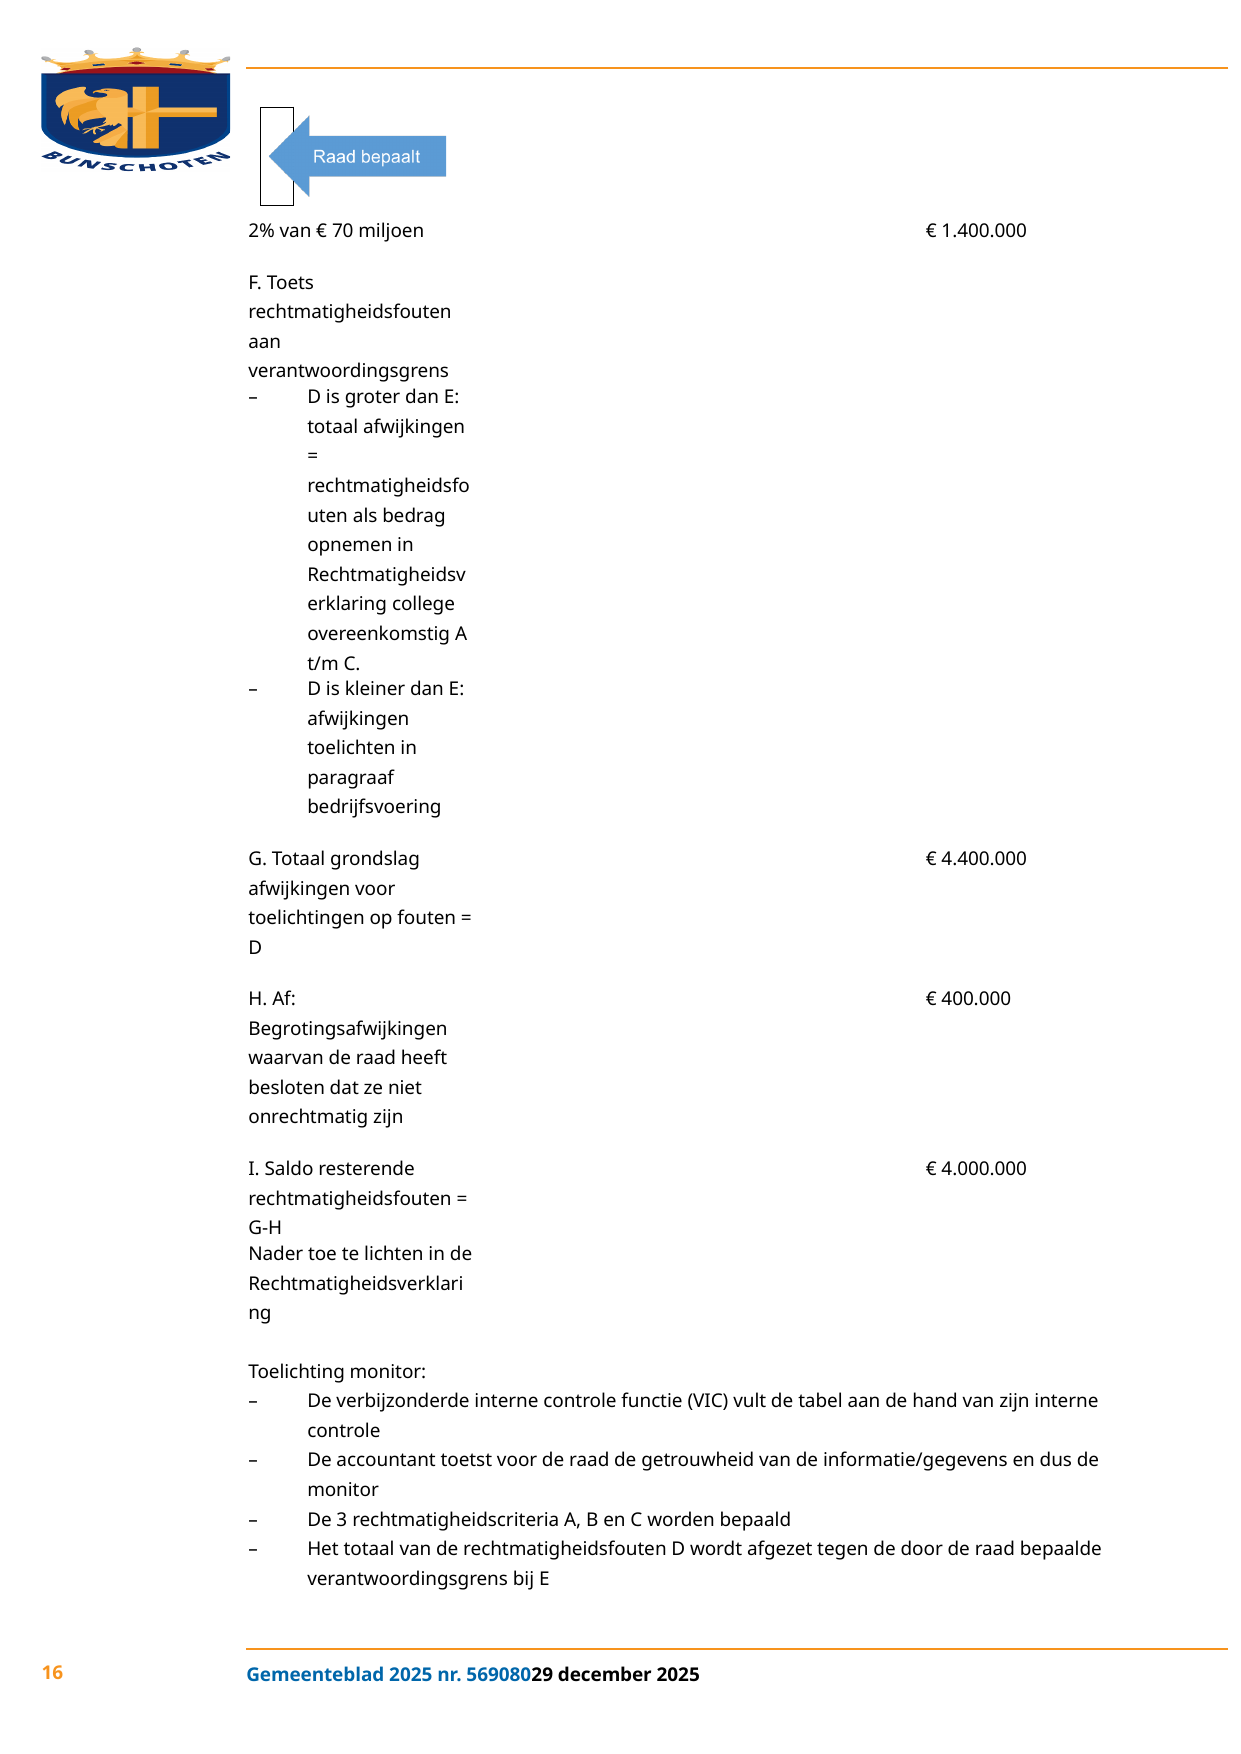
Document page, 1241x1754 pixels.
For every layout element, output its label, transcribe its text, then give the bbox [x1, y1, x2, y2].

picture [268, 115, 447, 197]
table_cell [926, 820, 1152, 845]
table_cell [474, 269, 700, 383]
table_cell [474, 1130, 700, 1155]
table_cell [248, 820, 474, 845]
table_cell [700, 985, 926, 1129]
table_cell Nader toe te lichten in de Rechtmatigheidsverklaring [248, 1240, 474, 1325]
table_cell [700, 675, 926, 819]
table_cell [474, 820, 700, 845]
list De verbijzonderde interne controle functie (VIC) vult de tabel aan de hand van zijn interne controle [248, 1387, 1152, 1443]
table_cell [700, 269, 926, 383]
table_cell [700, 384, 926, 675]
table_cell [926, 269, 1152, 383]
text Toelichting monitor: [248, 1358, 1152, 1383]
table_cell [926, 243, 1152, 269]
table_cell [474, 384, 700, 675]
table_cell [700, 95, 926, 217]
table_cell [700, 845, 926, 960]
table_cell [474, 1155, 700, 1240]
table_cell [926, 675, 1152, 819]
table_cell [700, 820, 926, 845]
picture [41, 47, 231, 172]
table_cell [700, 960, 926, 985]
table_cell [248, 1130, 474, 1155]
table_cell [700, 1155, 926, 1240]
table_cell [926, 1130, 1152, 1155]
table_cell [700, 1240, 926, 1325]
list Het totaal van de rechtmatigheidsfouten D wordt afgezet tegen de door de raad bepaalde verantwoordingsgrens bij E [248, 1535, 1152, 1591]
table_cell [700, 218, 926, 243]
table_cell [474, 675, 700, 819]
table_cell € 400.000 [926, 985, 1152, 1129]
table_cell € 1.400.000 [926, 218, 1152, 243]
list De 3 rechtmatigheidscriteria A, B en C worden bepaald [248, 1506, 1152, 1531]
table_cell [474, 218, 700, 243]
table_cell [926, 384, 1152, 675]
table_cell [926, 1240, 1152, 1325]
table_cell € 4.000.000 [926, 1155, 1152, 1240]
table_cell [248, 243, 474, 269]
table_cell [700, 1130, 926, 1155]
table_cell G. Totaal grondslag afwijkingen voor toelichtingen op fouten = D [248, 845, 474, 960]
table_cell [248, 960, 474, 985]
table_cell [474, 960, 700, 985]
table_cell [474, 243, 700, 269]
table_cell [474, 1240, 700, 1325]
table_cell [926, 960, 1152, 985]
table_cell € 4.400.000 [926, 845, 1152, 960]
table_cell [926, 95, 1152, 217]
table_cell [248, 95, 474, 217]
table_cell F. Toets rechtmatigheidsfouten aan verantwoordingsgrens [248, 269, 474, 383]
table_cell H. Af: Begrotingsafwijkingen waarvan de raad heeft besloten dat ze niet onrechtmatig zijn [248, 985, 474, 1129]
table_cell D is groter dan E: totaal afwijkingen = rechtmatigheidsfouten als bedrag opnemen in Rechtmatigheidsverklaring college overeenkomstig A t/m C. [248, 384, 474, 675]
table_cell 2% van € 70 miljoen [248, 218, 474, 243]
list De accountant toetst voor de raad de getrouwheid van de informatie/gegevens en dus de monitor [248, 1447, 1152, 1502]
table_cell [474, 95, 700, 217]
table_cell D is kleiner dan E: afwijkingen toelichten in paragraaf bedrijfsvoering [248, 675, 474, 819]
table_cell [474, 985, 700, 1129]
table_cell I. Saldo resterende rechtmatigheidsfouten = G-H [248, 1155, 474, 1240]
table_cell [700, 243, 926, 269]
table_cell [474, 845, 700, 960]
